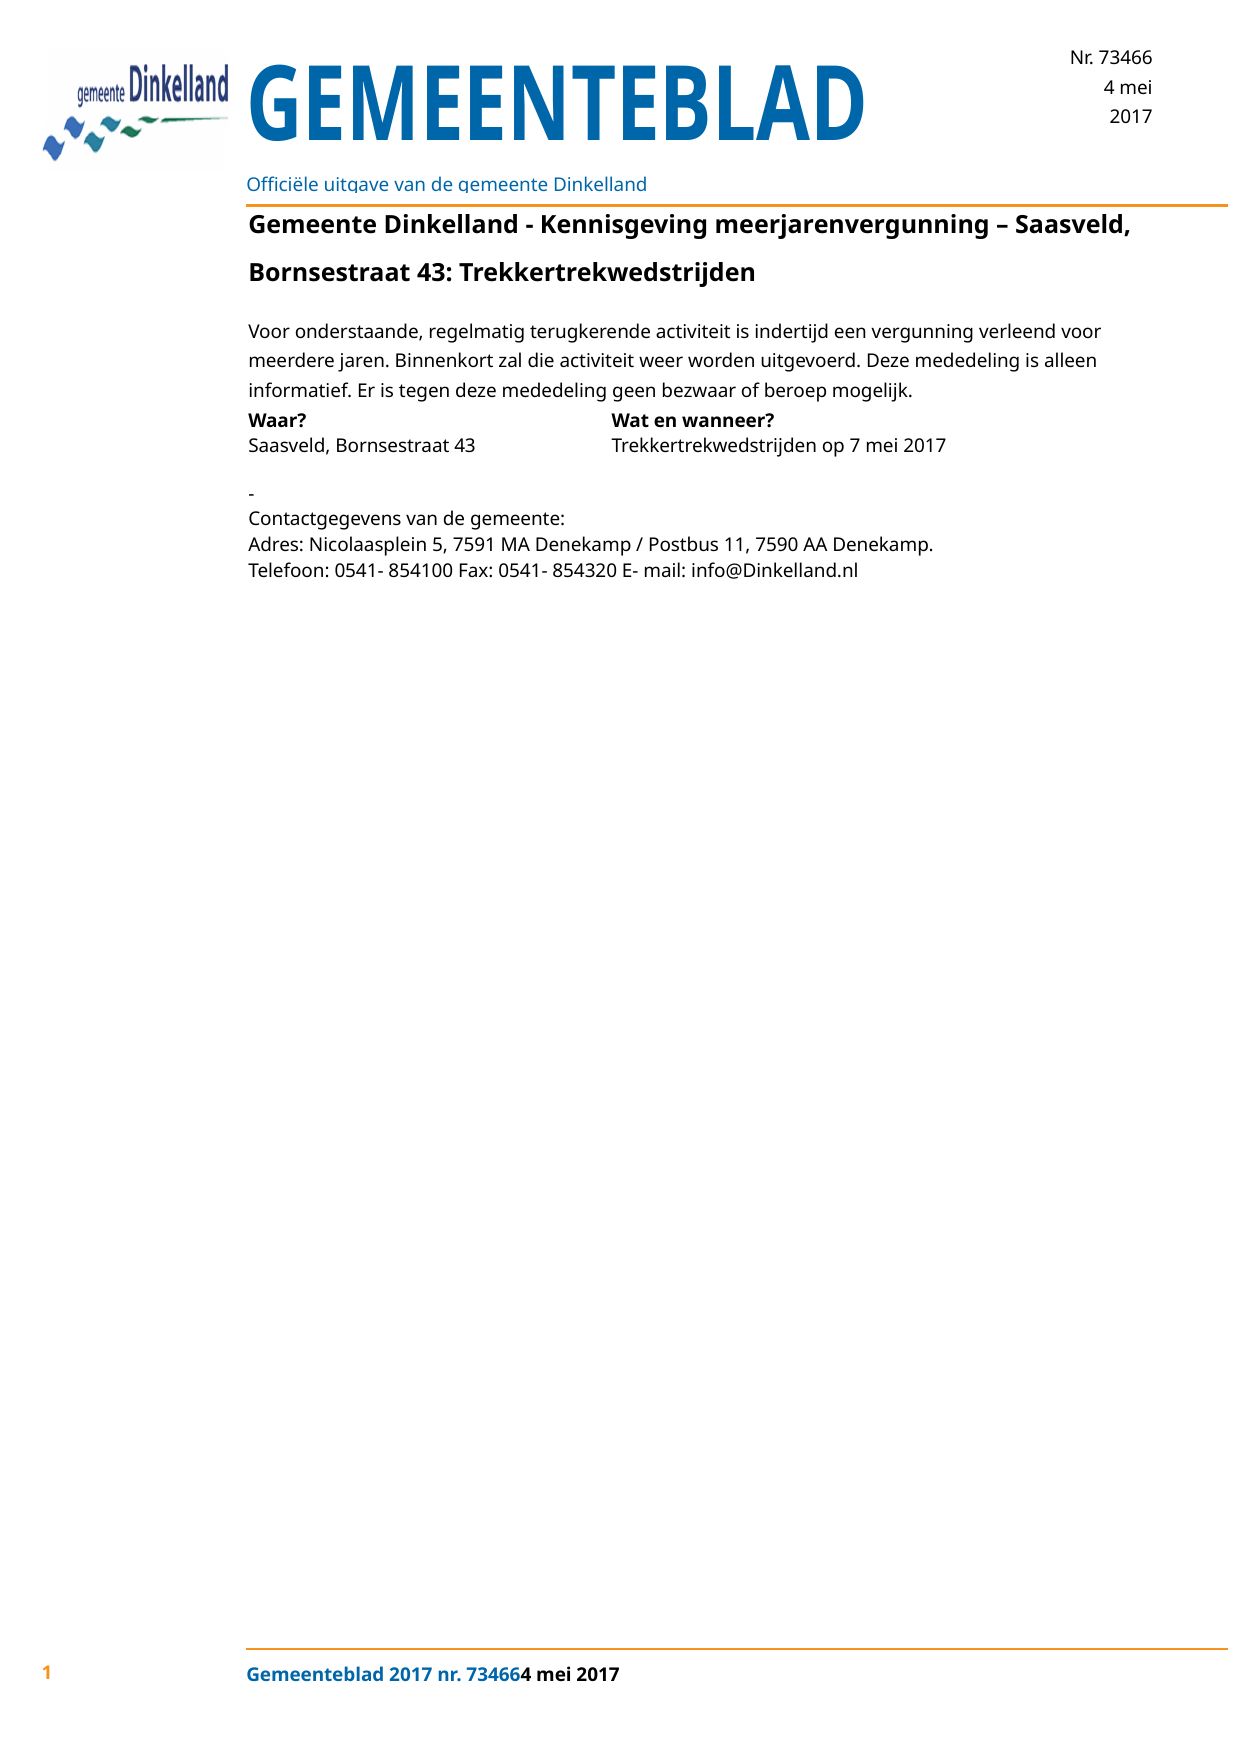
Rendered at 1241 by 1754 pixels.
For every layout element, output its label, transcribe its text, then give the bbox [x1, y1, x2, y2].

text Gemeente Dinkelland - Kennisgeving meerjarenvergunning – Saasveld, Bornsestraat 43: Trekkertrekwedstrijden [248, 207, 1152, 288]
text Voor onderstaande, regelmatig terugkerende activiteit is indertijd een vergunning verleend voor meerdere jaren. Binnenkort zal die activiteit weer worden uitgevoerd. Deze mededeling is alleen informatief. Er is tegen deze mededeling geen bezwaar of beroep mogelijk. [248, 318, 1152, 403]
text Contactgegevens van de gemeente: [248, 505, 1152, 531]
table_cell Trekkertrekwedstrijden op 7 mei 2017 [611, 433, 1152, 458]
text Adres: Nicolaasplein 5, 7591 MA Denekamp / Postbus 11, 7590 AA Denekamp. [248, 531, 1152, 557]
picture [41, 47, 231, 172]
text Telefoon: 0541- 854100 Fax: 0541- 854320 E- mail: info@Dinkelland.nl [248, 557, 1152, 583]
table_header Waar? [248, 407, 611, 432]
table_cell Saasveld, Bornsestraat 43 [248, 433, 611, 458]
table_header Wat en wanneer? [611, 407, 1152, 432]
text - [248, 480, 1152, 505]
